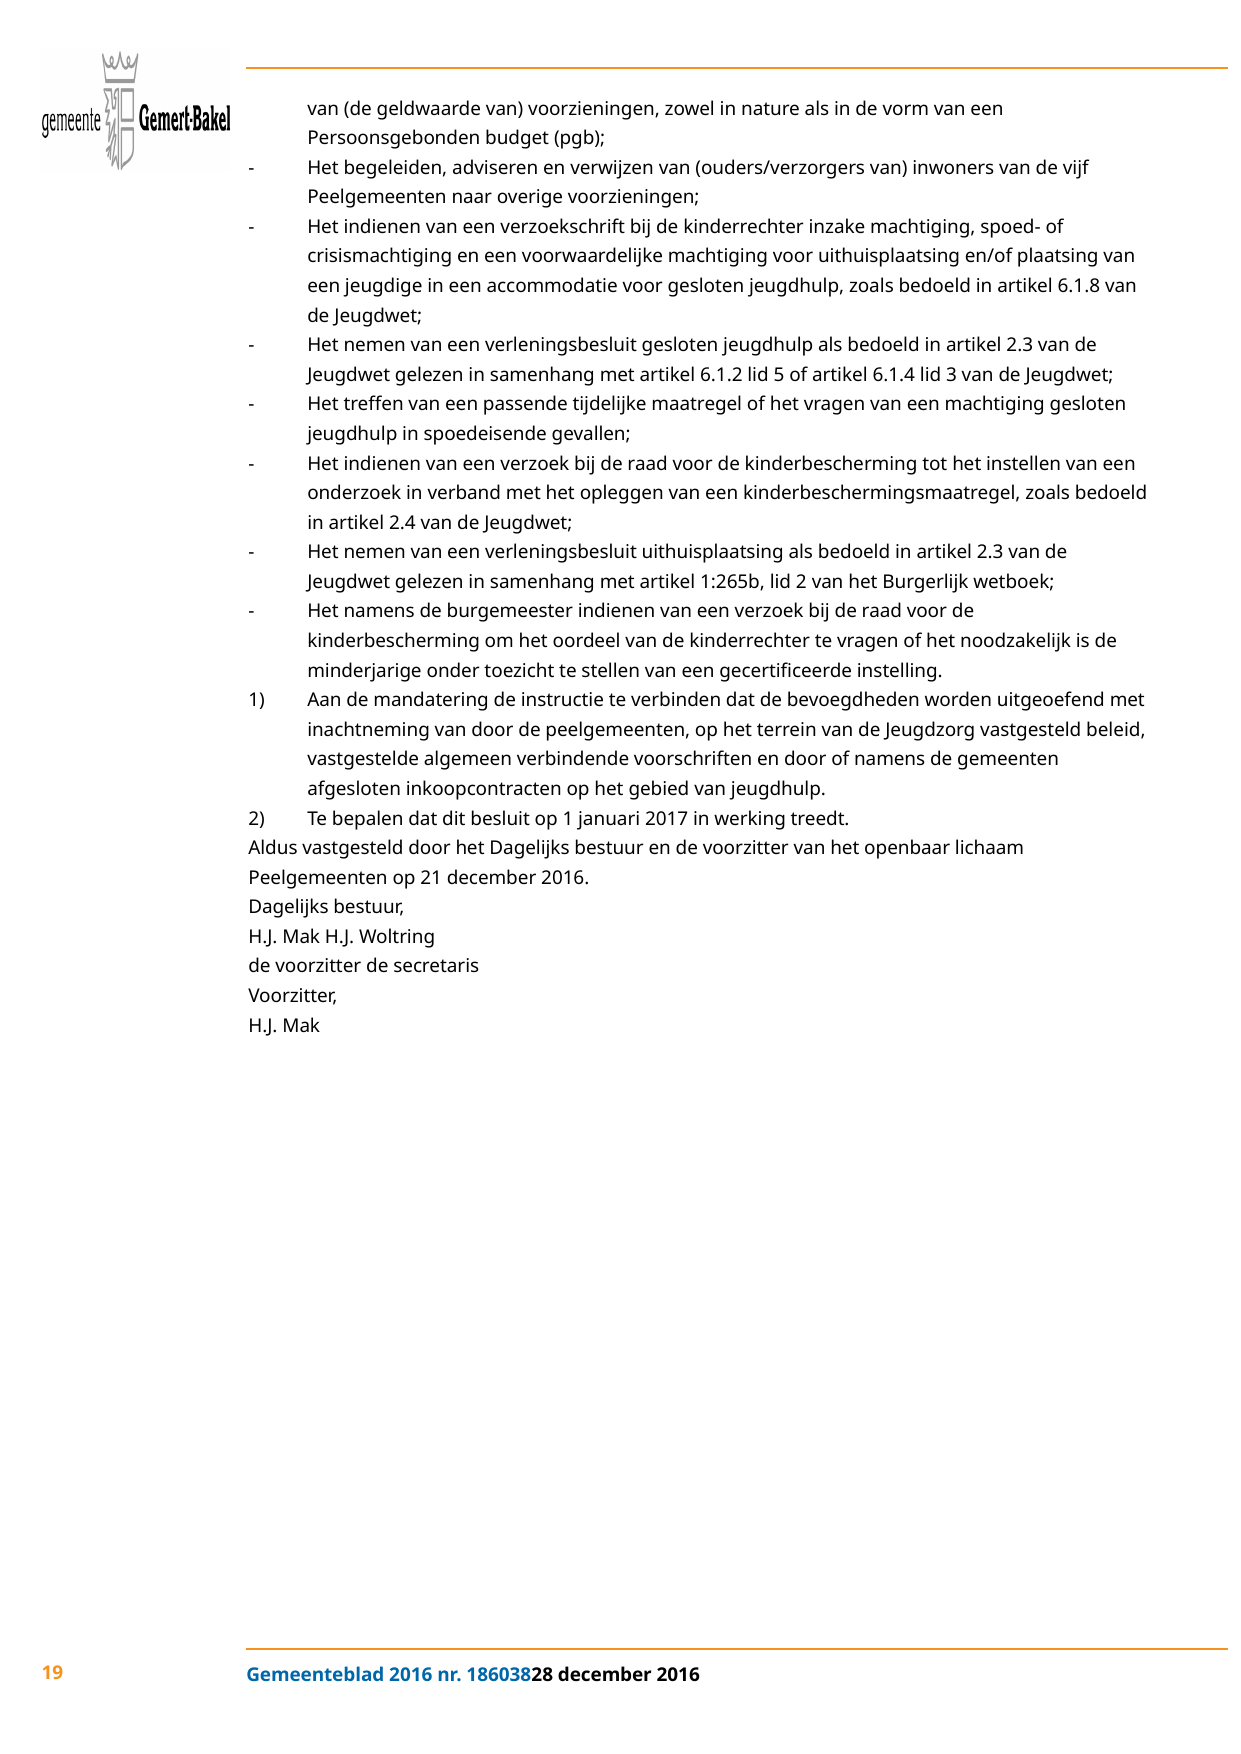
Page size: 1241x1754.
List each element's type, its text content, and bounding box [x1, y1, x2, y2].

list van (de geldwaarde van) voorzieningen, zowel in nature als in de vorm van een Persoonsgebonden budget (pgb); [248, 95, 1152, 150]
list Het treffen van een passende tijdelijke maatregel of het vragen van een machtiging gesloten jeugdhulp in spoedeisende gevallen; [248, 391, 1152, 446]
list Aan de mandatering de instructie te verbinden dat de bevoegdheden worden uitgeoefend met inachtneming van door de peelgemeenten, op het terrein van de Jeugdzorg vastgesteld beleid, vastgestelde algemeen verbindende voorschriften en door of namens de gemeenten afgesloten inkoopcontracten op het gebied van jeugdhulp. [248, 686, 1152, 801]
list Te bepalen dat dit besluit op 1 januari 2017 in werking treedt. [248, 805, 1152, 831]
list Het indienen van een verzoek bij de raad voor de kinderbescherming tot het instellen van een onderzoek in verband met het opleggen van een kinderbeschermingsmaatregel, zoals bedoeld in artikel 2.4 van de Jeugdwet; [248, 450, 1152, 535]
text H.J. Mak [248, 1012, 1152, 1038]
text Voorzitter, [248, 982, 1152, 1008]
text de voorzitter de secretaris [248, 953, 1152, 978]
list Het nemen van een verleningsbesluit uithuisplaatsing als bedoeld in artikel 2.3 van de Jeugdwet gelezen in samenhang met artikel 1:265b, lid 2 van het Burgerlijk wetboek; [248, 538, 1152, 594]
list Het nemen van een verleningsbesluit gesloten jeugdhulp als bedoeld in artikel 2.3 van de Jeugdwet gelezen in samenhang met artikel 6.1.2 lid 5 of artikel 6.1.4 lid 3 van de Jeugdwet; [248, 331, 1152, 387]
list Het begeleiden, adviseren en verwijzen van (ouders/verzorgers van) inwoners van de vijf Peelgemeenten naar overige voorzieningen; [248, 154, 1152, 209]
list Het namens de burgemeester indienen van een verzoek bij de raad voor de kinderbescherming om het oordeel van de kinderrechter te vragen of het noodzakelijk is de minderjarige onder toezicht te stellen van een gecertificeerde instelling. [248, 598, 1152, 683]
text Aldus vastgesteld door het Dagelijks bestuur en de voorzitter van het openbaar lichaam Peelgemeenten op 21 december 2016. [248, 834, 1152, 890]
list Het indienen van een verzoekschrift bij de kinderrechter inzake machtiging, spoed- of crisismachtiging en een voorwaardelijke machtiging voor uithuisplaatsing en/of plaatsing van een jeugdige in een accommodatie voor gesloten jeugdhulp, zoals bedoeld in artikel 6.1.8 van de Jeugdwet; [248, 213, 1152, 328]
text Dagelijks bestuur, [248, 893, 1152, 919]
picture [41, 47, 231, 172]
text H.J. Mak H.J. Woltring [248, 923, 1152, 949]
